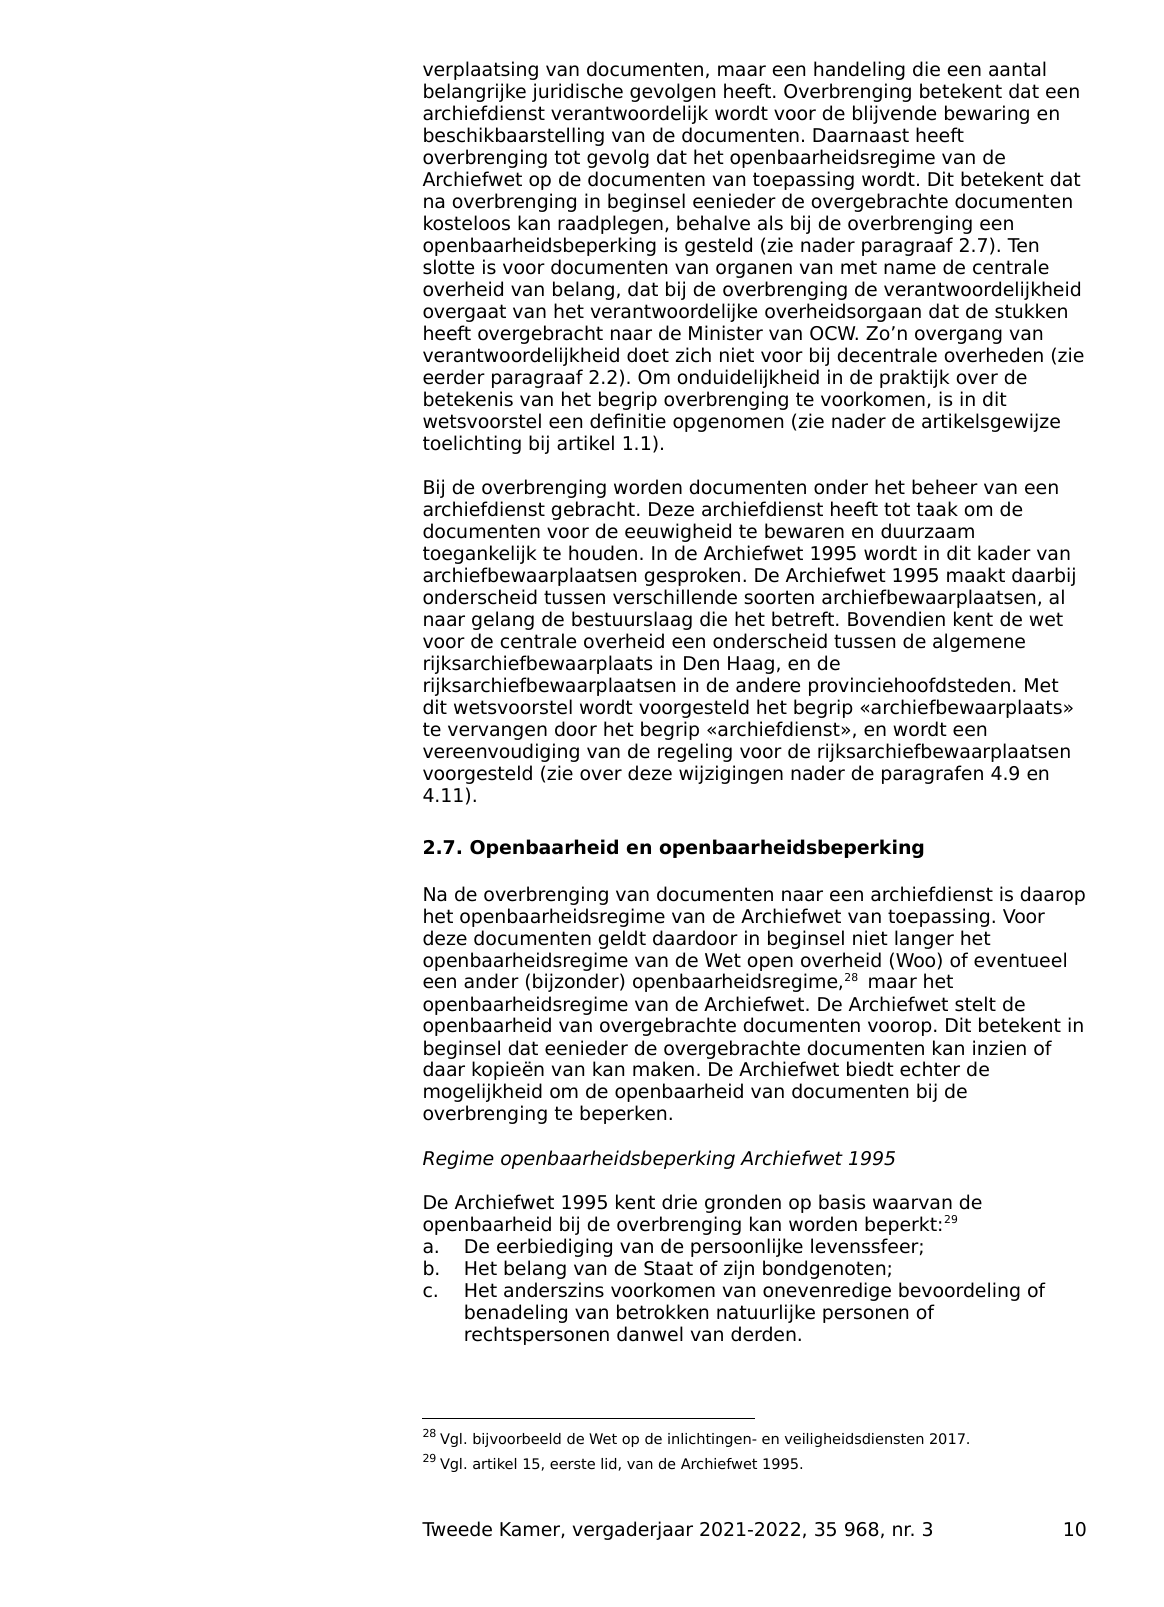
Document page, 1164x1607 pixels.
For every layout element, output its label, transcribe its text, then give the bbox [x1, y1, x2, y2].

text c. Het anderszins voorkomen van onevenredige bevoordeling of benadeling van betrokken natuurlijke personen of rechtspersonen danwel van derden. [422, 1279, 1087, 1346]
text a. De eerbiediging van de persoonlijke levenssfeer; [422, 1236, 1087, 1258]
subtitle 2.7. Openbaarheid en openbaarheidsbeperking [422, 837, 1087, 858]
text verplaatsing van documenten, maar een handeling die een aantal belangrijke juridische gevolgen heeft. Overbrenging betekent dat een archiefdienst verantwoordelijk wordt voor de blijvende bewaring en beschikbaarstelling van de documenten. Daarnaast heeft overbrenging tot gevolg dat het openbaarheidsregime van de Archiefwet op de documenten van toepassing wordt. Dit betekent dat na overbrenging in beginsel eenieder de overgebrachte documenten kosteloos kan raadplegen, behalve als bij de overbrenging een openbaarheidsbeperking is gesteld (zie nader paragraaf 2.7). Ten slotte is voor documenten van organen van met name de centrale overheid van belang, dat bij de overbrenging de verantwoordelijkheid overgaat van het verantwoordelijke overheidsorgaan dat de stukken heeft overgebracht naar de Minister van OCW. Zo’n overgang van verantwoordelijkheid doet zich niet voor bij decentrale overheden (zie eerder paragraaf 2.2). Om onduidelijkheid in de praktijk over de betekenis van het begrip overbrenging te voorkomen, is in dit wetsvoorstel een definitie opgenomen (zie nader de artikelsgewijze toelichting bij artikel 1.1). [422, 59, 1087, 455]
text Na de overbrenging van documenten naar een archiefdienst is daarop het openbaarheidsregime van de Archiefwet van toepassing. Voor deze documenten geldt daardoor in beginsel niet langer het openbaarheidsregime van de Wet open overheid (Woo) of eventueel een ander (bijzonder) openbaarheidsregime, maar het openbaarheidsregime van de Archiefwet. De Archiefwet stelt de openbaarheid van overgebrachte documenten voorop. Dit betekent in beginsel dat eenieder de overgebrachte documenten kan inzien of daar kopieën van kan maken. De Archiefwet biedt echter de mogelijkheid om de openbaarheid van documenten bij de overbrenging te beperken. [422, 883, 1087, 1125]
subtitle Regime openbaarheidsbeperking Archiefwet 1995 [422, 1147, 1087, 1169]
text Vgl. bijvoorbeeld de Wet op de inlichtingen- en veiligheidsdiensten 2017. [422, 1427, 1087, 1449]
text b. Het belang van de Staat of zijn bondgenoten; [422, 1258, 1087, 1279]
text De Archiefwet 1995 kent drie gronden op basis waarvan de openbaarheid bij de overbrenging kan worden beperkt: [422, 1192, 1087, 1236]
text Bij de overbrenging worden documenten onder het beheer van een archiefdienst gebracht. Deze archiefdienst heeft tot taak om de documenten voor de eeuwigheid te bewaren en duurzaam toegankelijk te houden. In de Archiefwet 1995 wordt in dit kader van archiefbewaarplaatsen gesproken. De Archiefwet 1995 maakt daarbij onderscheid tussen verschillende soorten archiefbewaarplaatsen, al naar gelang de bestuurslaag die het betreft. Bovendien kent de wet voor de centrale overheid een onderscheid tussen de algemene rijksarchiefbewaarplaats in Den Haag, en de rijksarchiefbewaarplaatsen in de andere provinciehoofdsteden. Met dit wetsvoorstel wordt voorgesteld het begrip «archiefbewaarplaats» te vervangen door het begrip «archiefdienst», en wordt een vereenvoudiging van de regeling voor de rijksarchiefbewaarplaatsen voorgesteld (zie over deze wijzigingen nader de paragrafen 4.9 en 4.11). [422, 477, 1087, 807]
text Vgl. artikel 15, eerste lid, van de Archiefwet 1995. [422, 1452, 1087, 1474]
